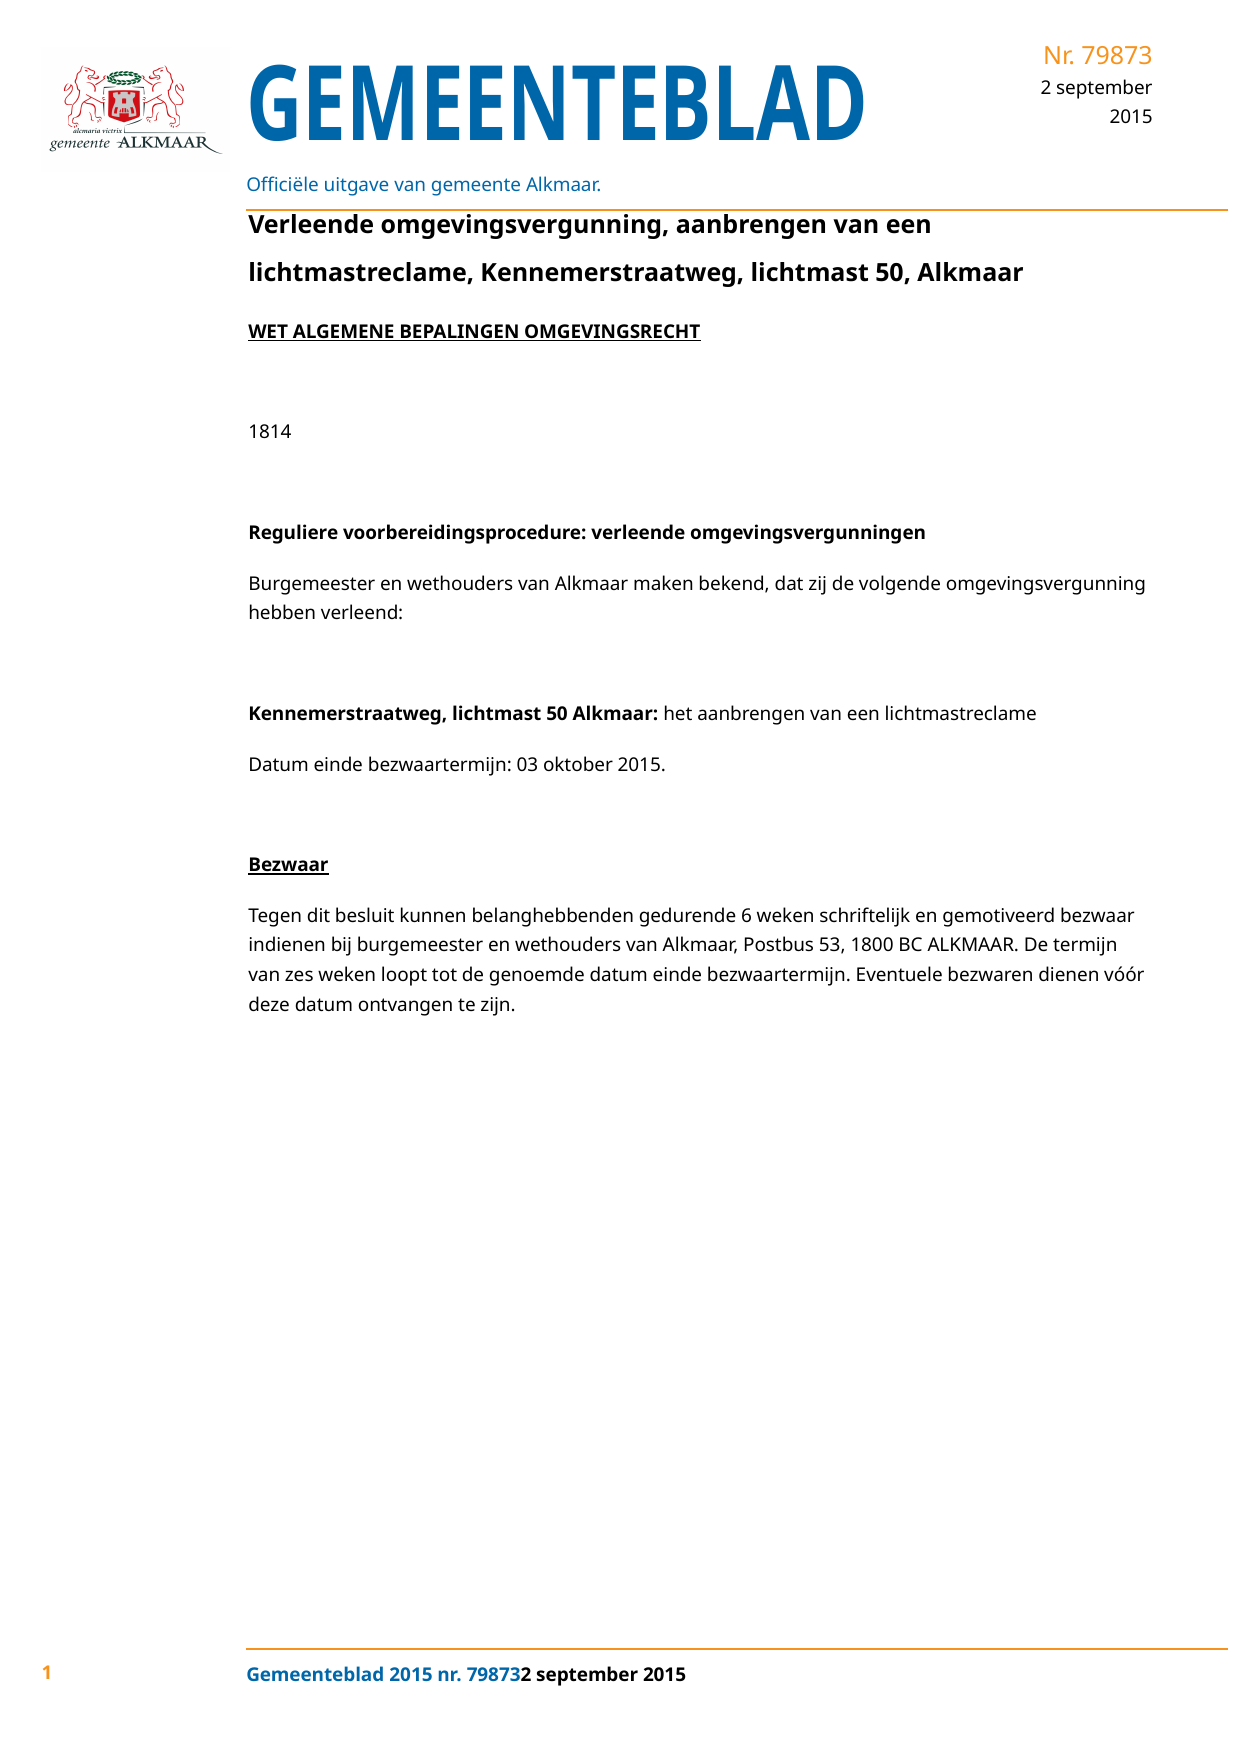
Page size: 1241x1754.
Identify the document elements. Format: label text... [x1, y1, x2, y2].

text Reguliere voorbereidingsprocedure: verleende omgevingsvergunningen [248, 519, 1152, 545]
text Burgemeester en wethouders van Alkmaar maken bekend, dat zij de volgende omgevingsvergunning hebben verleend: [248, 570, 1152, 625]
text Tegen dit besluit kunnen belanghebbenden gedurende 6 weken schriftelijk en gemotiveerd bezwaar indienen bij burgemeester en wethouders van Alkmaar, Postbus 53, 1800 BC ALKMAAR. De termijn van zes weken loopt tot de genoemde datum einde bezwaartermijn. Eventuele bezwaren dienen vóór deze datum ontvangen te zijn. [248, 902, 1152, 1017]
picture [41, 47, 231, 172]
text 1814 [248, 419, 1152, 444]
text Datum einde bezwaartermijn: 03 oktober 2015. [248, 751, 1152, 777]
text Bezwaar [248, 852, 1152, 877]
text WET ALGEMENE BEPALINGEN OMGEVINGSRECHT [248, 318, 1152, 344]
text Verleende omgevingsvergunning, aanbrengen van een lichtmastreclame, Kennemerstraatweg, lichtmast 50, Alkmaar [248, 211, 1152, 288]
text Kennemerstraatweg, lichtmast 50 Alkmaar: het aanbrengen van een lichtmastreclame [248, 700, 1152, 726]
